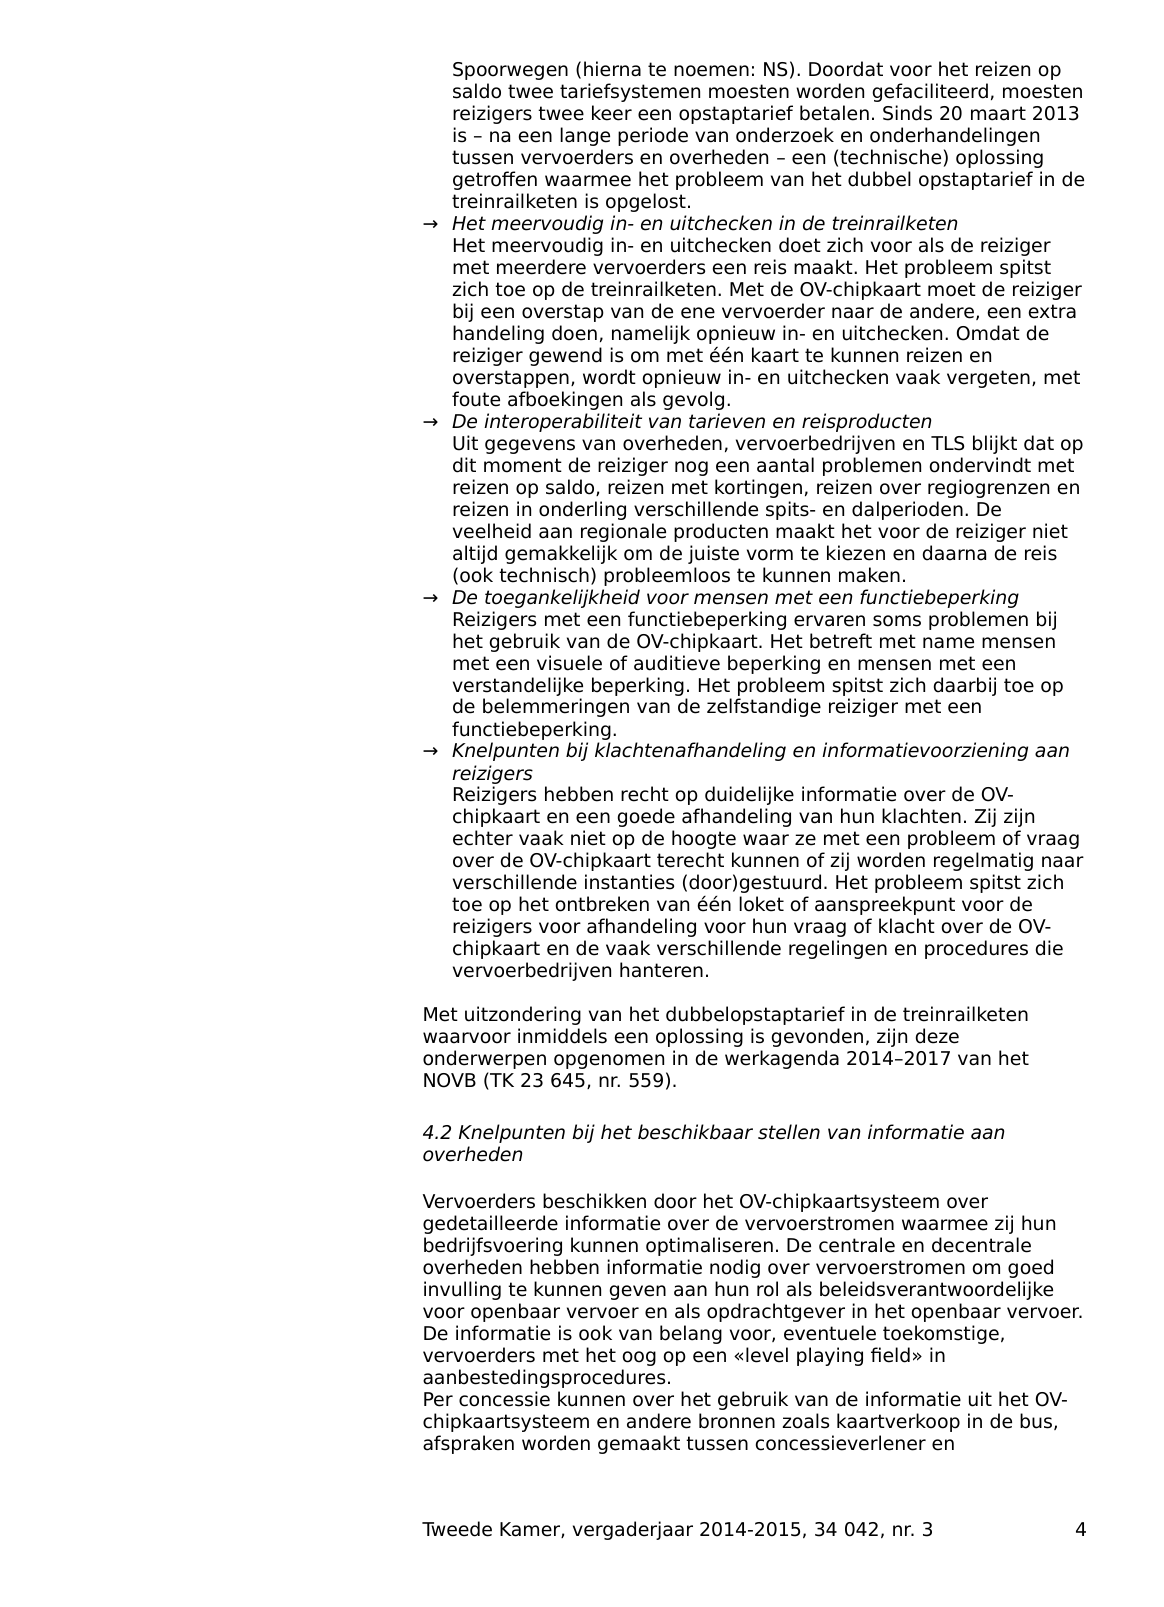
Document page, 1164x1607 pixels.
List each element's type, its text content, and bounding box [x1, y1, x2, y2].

subtitle 4.2 Knelpunten bij het beschikbaar stellen van informatie aan overheden [422, 1122, 1087, 1166]
text → Het meervoudig in- en uitchecken in de treinrailketen [422, 213, 1087, 235]
text Uit gegevens van overheden, vervoerbedrijven en TLS blijkt dat op dit moment de reiziger nog een aantal problemen ondervindt met reizen op saldo, reizen met kortingen, reizen over regiogrenzen en reizen in onderling verschillende spits- en dalperioden. De veelheid aan regionale producten maakt het voor de reiziger niet altijd gemakkelijk om de juiste vorm te kiezen en daarna de reis (ook technisch) probleemloos te kunnen maken. [452, 433, 1087, 587]
text Spoorwegen (hierna te noemen: NS). Doordat voor het reizen op saldo twee tariefsystemen moesten worden gefaciliteerd, moesten reizigers twee keer een opstaptarief betalen. Sinds 20 maart 2013 is – na een lange periode van onderzoek en onderhandelingen tussen vervoerders en overheden – een (technische) oplossing getroffen waarmee het probleem van het dubbel opstaptarief in de treinrailketen is opgelost. [452, 59, 1087, 213]
text Het meervoudig in- en uitchecken doet zich voor als de reiziger met meerdere vervoerders een reis maakt. Het probleem spitst zich toe op de treinrailketen. Met de OV-chipkaart moet de reiziger bij een overstap van de ene vervoerder naar de andere, een extra handeling doen, namelijk opnieuw in- en uitchecken. Omdat de reiziger gewend is om met één kaart te kunnen reizen en overstappen, wordt opnieuw in- en uitchecken vaak vergeten, met foute afboekingen als gevolg. [452, 235, 1087, 411]
text Reizigers hebben recht op duidelijke informatie over de OV-chipkaart en een goede afhandeling van hun klachten. Zij zijn echter vaak niet op de hoogte waar ze met een probleem of vraag over de OV-chipkaart terecht kunnen of zij worden regelmatig naar verschillende instanties (door)gestuurd. Het probleem spitst zich toe op het ontbreken van één loket of aanspreekpunt voor de reizigers voor afhandeling voor hun vraag of klacht over de OV-chipkaart en de vaak verschillende regelingen en procedures die vervoerbedrijven hanteren. [452, 784, 1087, 982]
text Vervoerders beschikken door het OV-chipkaartsysteem over gedetailleerde informatie over de vervoerstromen waarmee zij hun bedrijfsvoering kunnen optimaliseren. De centrale en decentrale overheden hebben informatie nodig over vervoerstromen om goed invulling te kunnen geven aan hun rol als beleidsverantwoordelijke voor openbaar vervoer en als opdrachtgever in het openbaar vervoer. De informatie is ook van belang voor, eventuele toekomstige, vervoerders met het oog op een «level playing field» in aanbestedingsprocedures. [422, 1191, 1087, 1389]
text → De toegankelijkheid voor mensen met een functiebeperking [422, 587, 1087, 608]
text Met uitzondering van het dubbelopstaptarief in de treinrailketen waarvoor inmiddels een oplossing is gevonden, zijn deze onderwerpen opgenomen in de werkagenda 2014–2017 van het NOVB (TK 23 645, nr. 559). [422, 1004, 1087, 1092]
text Reizigers met een functiebeperking ervaren soms problemen bij het gebruik van de OV-chipkaart. Het betreft met name mensen met een visuele of auditieve beperking en mensen met een verstandelijke beperking. Het probleem spitst zich daarbij toe op de belemmeringen van de zelfstandige reiziger met een functiebeperking. [452, 608, 1087, 740]
text Per concessie kunnen over het gebruik van de informatie uit het OV-chipkaartsysteem en andere bronnen zoals kaartverkoop in de bus, afspraken worden gemaakt tussen concessieverlener en [422, 1389, 1087, 1455]
text → De interoperabiliteit van tarieven en reisproducten [422, 411, 1087, 433]
text → Knelpunten bij klachtenafhandeling en informatievoorziening aan reizigers [422, 740, 1087, 784]
